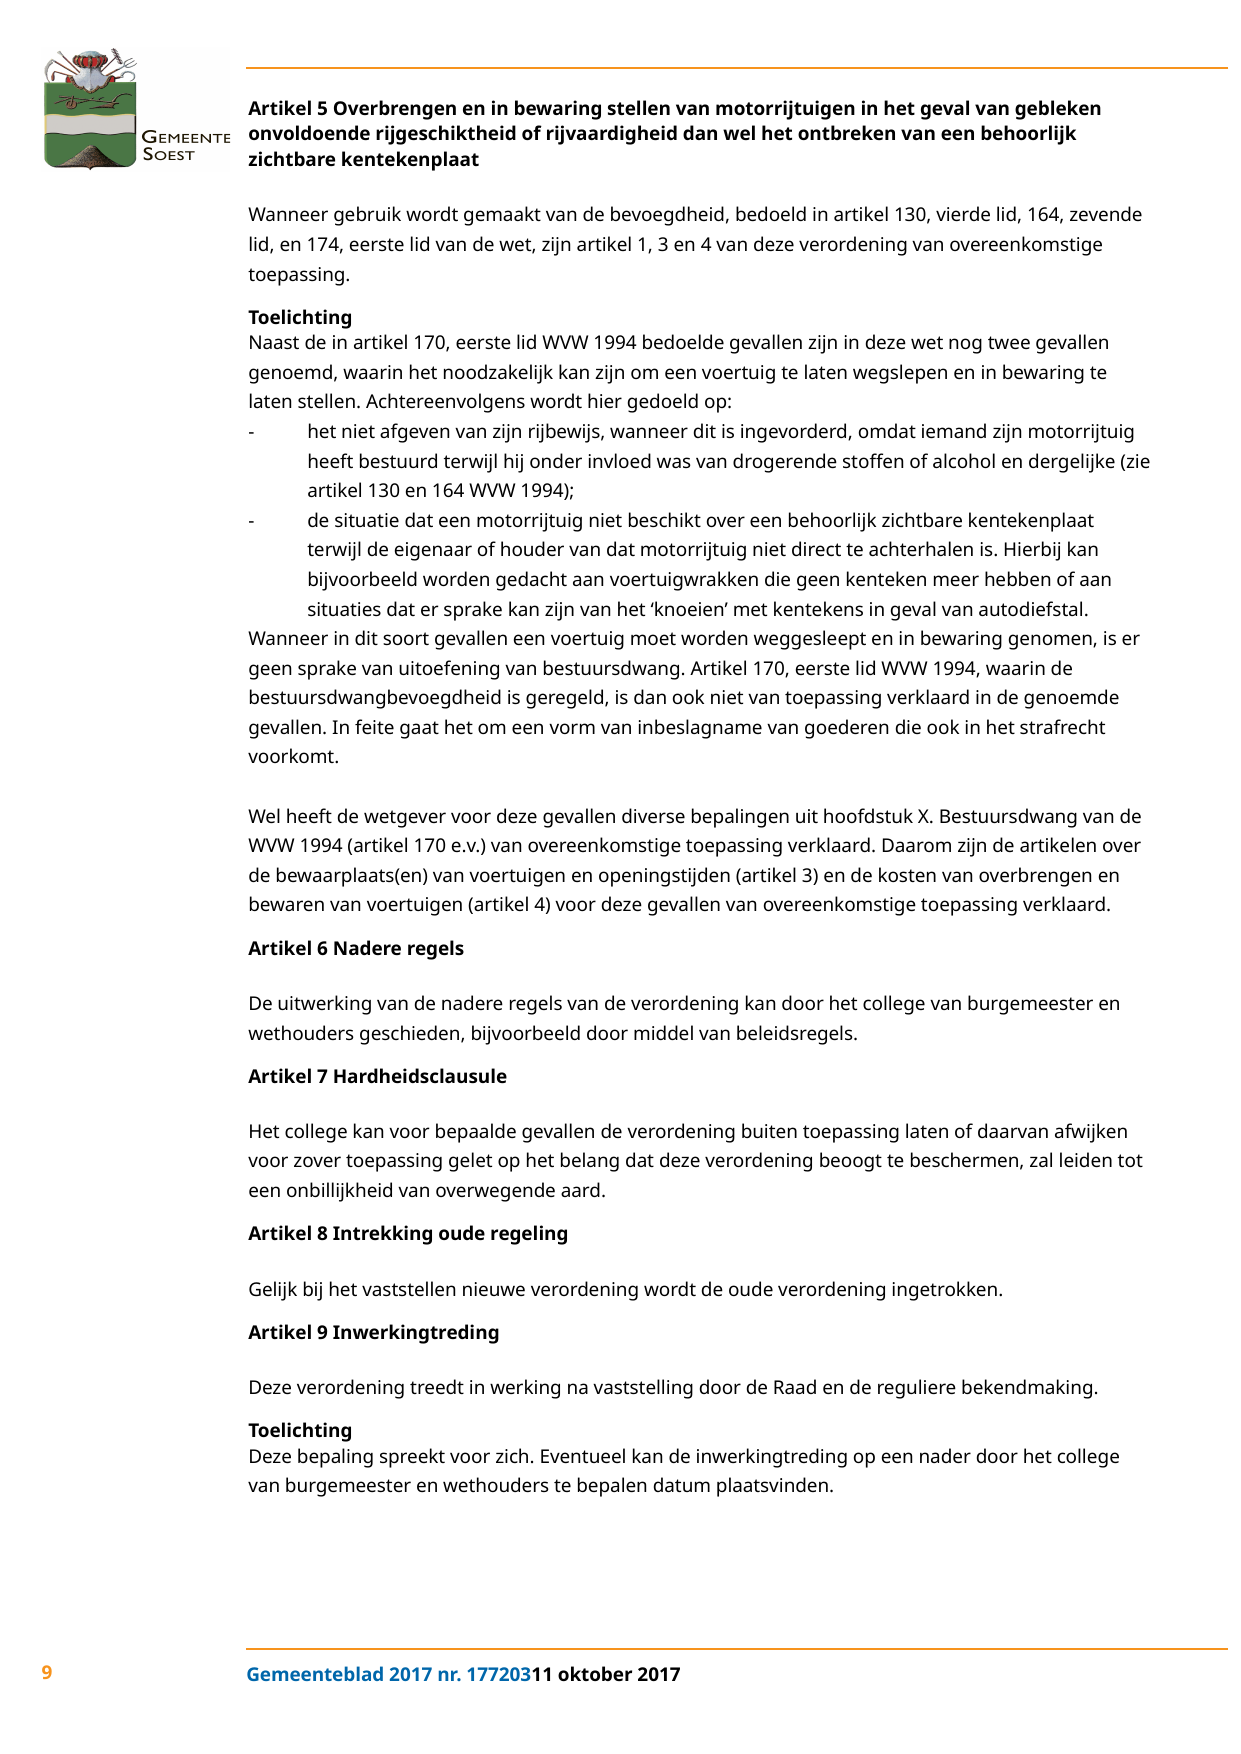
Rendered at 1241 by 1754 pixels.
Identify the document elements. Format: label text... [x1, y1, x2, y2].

text Wanneer gebruik wordt gemaakt van de bevoegdheid, bedoeld in artikel 130, vierde lid, 164, zevende lid, en 174, eerste lid van de wet, zijn artikel 1, 3 en 4 van deze verordening van overeenkomstige toepassing. [248, 202, 1152, 286]
list de situatie dat een motorrijtuig niet beschikt over een behoorlijk zichtbare kentekenplaat terwijl de eigenaar of houder van dat motorrijtuig niet direct te achterhalen is. Hierbij kan bijvoorbeeld worden gedacht aan voertuigwrakken die geen kenteken meer hebben of aan situaties dat er sprake kan zijn van het ‘knoeien’ met kentekens in geval van autodiefstal. [248, 507, 1152, 622]
text Wanneer in dit soort gevallen een voertuig moet worden weggesleept en in bewaring genomen, is er geen sprake van uitoefening van bestuursdwang. Artikel 170, eerste lid WVW 1994, waarin de bestuursdwangbevoegdheid is geregeld, is dan ook niet van toepassing verklaard in de genoemde gevallen. In feite gaat het om een vorm van inbeslagname van goederen die ook in het strafrecht voorkomt. [248, 625, 1152, 769]
text De uitwerking van de nadere regels van de verordening kan door het college van burgemeester en wethouders geschieden, bijvoorbeeld door middel van beleidsregels. [248, 990, 1152, 1045]
text Artikel 5 Overbrengen en in bewaring stellen van motorrijtuigen in het geval van gebleken onvoldoende rijgeschiktheid of rijvaardigheid dan wel het ontbreken van een behoorlijk zichtbare kentekenplaat [248, 95, 1152, 172]
text Gelijk bij het vaststellen nieuwe verordening wordt de oude verordening ingetrokken. [248, 1276, 1152, 1301]
text Wel heeft de wetgever voor deze gevallen diverse bepalingen uit hoofdstuk X. Bestuursdwang van de WVW 1994 (artikel 170 e.v.) van overeenkomstige toepassing verklaard. Daarom zijn de artikelen over de bewaarplaats(en) van voertuigen en openingstijden (artikel 3) en de kosten van overbrengen en bewaren van voertuigen (artikel 4) voor deze gevallen van overeenkomstige toepassing verklaard. [248, 803, 1152, 917]
text Deze verordening treedt in werking na vaststelling door de Raad en de reguliere bekendmaking. [248, 1374, 1152, 1400]
list het niet afgeven van zijn rijbewijs, wanneer dit is ingevorderd, omdat iemand zijn motorrijtuig heeft bestuurd terwijl hij onder invloed was van drogerende stoffen of alcohol en dergelijke (zie artikel 130 en 164 WVW 1994); [248, 418, 1152, 503]
text Naast de in artikel 170, eerste lid WVW 1994 bedoelde gevallen zijn in deze wet nog twee gevallen genoemd, waarin het noodzakelijk kan zijn om een voertuig te laten wegslepen en in bewaring te laten stellen. Achtereenvolgens wordt hier gedoeld op: [248, 329, 1152, 414]
text Artikel 6 Nadere regels [248, 935, 1152, 961]
text Deze bepaling spreekt voor zich. Eventueel kan de inwerkingtreding op een nader door het college van burgemeester en wethouders te bepalen datum plaatsvinden. [248, 1443, 1152, 1498]
text Artikel 9 Inwerkingtreding [248, 1319, 1152, 1344]
text Toelichting [248, 304, 1152, 329]
text Artikel 7 Hardheidsclausule [248, 1063, 1152, 1088]
text Artikel 8 Intrekking oude regeling [248, 1220, 1152, 1246]
text Toelichting [248, 1417, 1152, 1443]
picture [41, 47, 231, 172]
text Het college kan voor bepaalde gevallen de verordening buiten toepassing laten of daarvan afwijken voor zover toepassing gelet op het belang dat deze verordening beoogt te beschermen, zal leiden tot een onbillijkheid van overwegende aard. [248, 1118, 1152, 1203]
